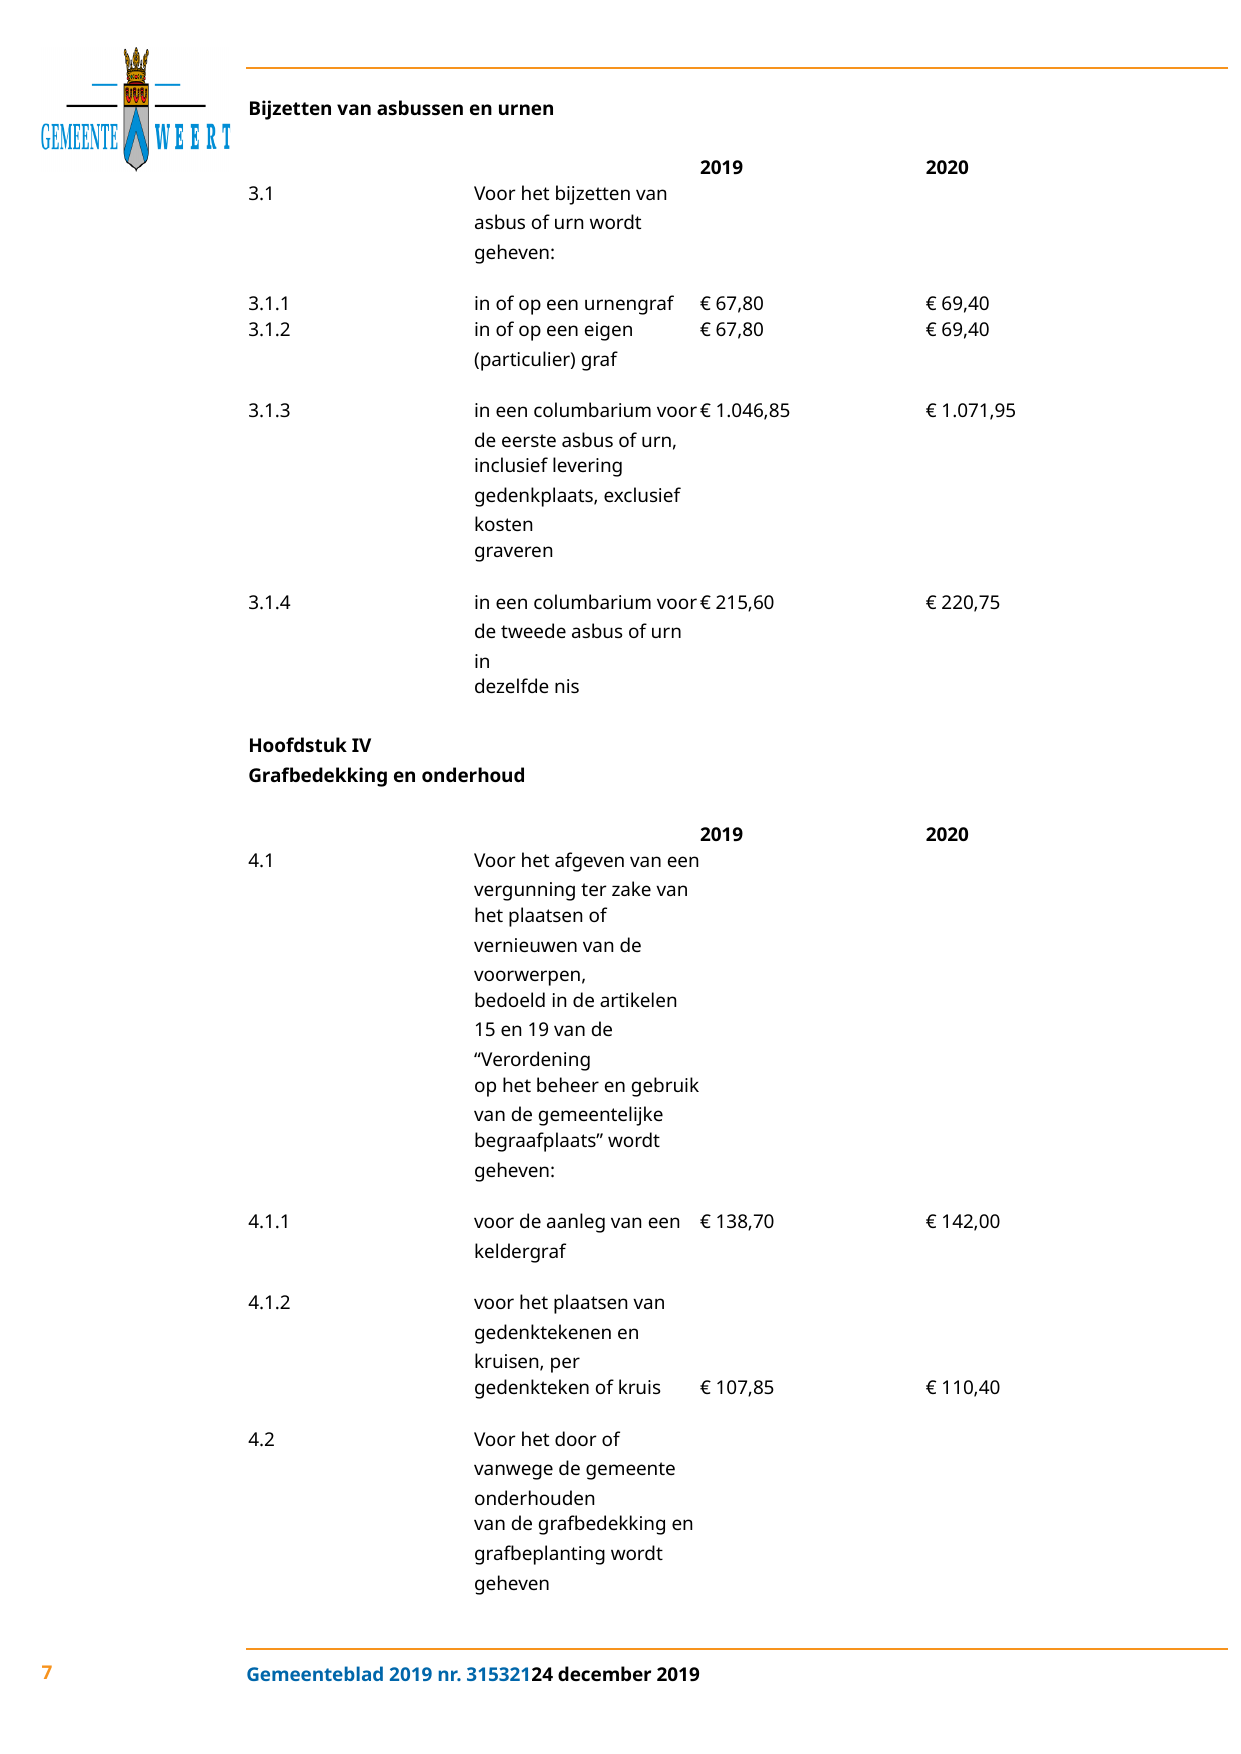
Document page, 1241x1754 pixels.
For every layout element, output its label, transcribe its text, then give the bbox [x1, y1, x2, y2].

table_cell in een columbarium voor de tweede asbus of urn in [474, 589, 700, 674]
table_cell [700, 1400, 926, 1426]
table_cell 4.1.2 [248, 1289, 474, 1374]
table_cell [248, 265, 474, 290]
table_cell [926, 1264, 1152, 1289]
table_cell € 67,80 [700, 290, 926, 316]
table_cell in een columbarium voor de eerste asbus of urn, [474, 397, 700, 452]
table_cell [926, 902, 1152, 987]
table_cell [926, 847, 1152, 902]
table_cell [474, 1400, 700, 1426]
table_cell [248, 674, 474, 699]
table_cell [474, 371, 700, 397]
table_cell [700, 1264, 926, 1289]
table_header 2019 [700, 154, 926, 180]
table_header [248, 154, 474, 180]
table_cell € 69,40 [926, 316, 1152, 371]
table_cell [248, 1072, 474, 1127]
table_cell [926, 1400, 1152, 1426]
table_cell € 1.071,95 [926, 397, 1152, 452]
table_cell [474, 265, 700, 290]
text Bijzetten van asbussen en urnen [248, 95, 1152, 121]
table_cell [926, 1183, 1152, 1208]
table_cell voor de aanleg van een keldergraf [474, 1208, 700, 1264]
table_cell 4.2 [248, 1426, 474, 1511]
table_cell 3.1 [248, 180, 474, 265]
table_cell 3.1.4 [248, 589, 474, 674]
table_cell voor het plaatsen van gedenktekenen en kruisen, per [474, 1289, 700, 1374]
table_cell [474, 563, 700, 589]
table_cell [700, 1511, 926, 1596]
table_cell [926, 987, 1152, 1072]
table_cell € 1.046,85 [700, 397, 926, 452]
table_cell [700, 847, 926, 902]
table_cell [926, 563, 1152, 589]
table_cell 3.1.3 [248, 397, 474, 452]
table_cell [926, 371, 1152, 397]
table_cell [700, 674, 926, 699]
table_cell 3.1.2 [248, 316, 474, 371]
table_cell [700, 1127, 926, 1183]
table_cell [926, 1289, 1152, 1374]
table_cell [700, 563, 926, 589]
table_cell Voor het door of vanwege de gemeente onderhouden [474, 1426, 700, 1511]
table_cell [700, 453, 926, 537]
table_header 2020 [926, 821, 1152, 847]
table_cell in of op een urnengraf [474, 290, 700, 316]
table_cell [700, 1183, 926, 1208]
table_cell [700, 902, 926, 987]
table_cell [926, 1127, 1152, 1183]
table_cell [248, 563, 474, 589]
table_cell [700, 1289, 926, 1374]
table_cell [700, 987, 926, 1072]
table_cell bedoeld in de artikelen 15 en 19 van de “Verordening [474, 987, 700, 1072]
table_cell € 215,60 [700, 589, 926, 674]
table_cell [700, 1426, 926, 1511]
table_cell € 142,00 [926, 1208, 1152, 1264]
table_cell 4.1.1 [248, 1208, 474, 1264]
picture [41, 47, 231, 172]
table_cell Voor het afgeven van een vergunning ter zake van [474, 847, 700, 902]
table_cell [700, 265, 926, 290]
table_cell Voor het bijzetten van asbus of urn wordt geheven: [474, 180, 700, 265]
table_cell [248, 1264, 474, 1289]
table_header 2020 [926, 154, 1152, 180]
table_cell [926, 674, 1152, 699]
table_cell [700, 180, 926, 265]
table_cell [248, 902, 474, 987]
table_cell [926, 265, 1152, 290]
table_cell 4.1 [248, 847, 474, 902]
table_cell dezelfde nis [474, 674, 700, 699]
table_cell 3.1.1 [248, 290, 474, 316]
table_cell [474, 1264, 700, 1289]
table_cell € 69,40 [926, 290, 1152, 316]
table_cell € 138,70 [700, 1208, 926, 1264]
table_cell [248, 1183, 474, 1208]
table_cell [926, 538, 1152, 563]
table_cell [248, 1127, 474, 1183]
table_cell € 67,80 [700, 316, 926, 371]
table_cell [926, 1072, 1152, 1127]
table_cell [926, 453, 1152, 537]
table_cell inclusief levering gedenkplaats, exclusief kosten [474, 453, 700, 537]
table_cell [926, 1511, 1152, 1596]
table_cell in of op een eigen (particulier) graf [474, 316, 700, 371]
table_cell [248, 371, 474, 397]
table_header [474, 154, 700, 180]
table_cell [248, 453, 474, 537]
table_header [248, 821, 474, 847]
text Grafbedekking en onderhoud [248, 762, 1152, 788]
table_cell op het beheer en gebruik van de gemeentelijke [474, 1072, 700, 1127]
table_cell [248, 538, 474, 563]
table_cell € 107,85 [700, 1374, 926, 1400]
table_cell gedenkteken of kruis [474, 1374, 700, 1400]
table_cell [248, 1511, 474, 1596]
table_cell [700, 1072, 926, 1127]
table_cell [926, 1426, 1152, 1511]
table_header [474, 821, 700, 847]
table_cell graveren [474, 538, 700, 563]
table_cell begraafplaats” wordt geheven: [474, 1127, 700, 1183]
table_cell [474, 1183, 700, 1208]
table_cell van de grafbedekking en grafbeplanting wordt geheven [474, 1511, 700, 1596]
table_cell [700, 538, 926, 563]
table_cell [248, 1400, 474, 1426]
table_header 2019 [700, 821, 926, 847]
table_cell [248, 987, 474, 1072]
table_cell [700, 371, 926, 397]
text Hoofdstuk IV [248, 732, 1152, 758]
table_cell [248, 1374, 474, 1400]
table_cell € 110,40 [926, 1374, 1152, 1400]
table_cell het plaatsen of vernieuwen van de voorwerpen, [474, 902, 700, 987]
table_cell € 220,75 [926, 589, 1152, 674]
table_cell [926, 180, 1152, 265]
